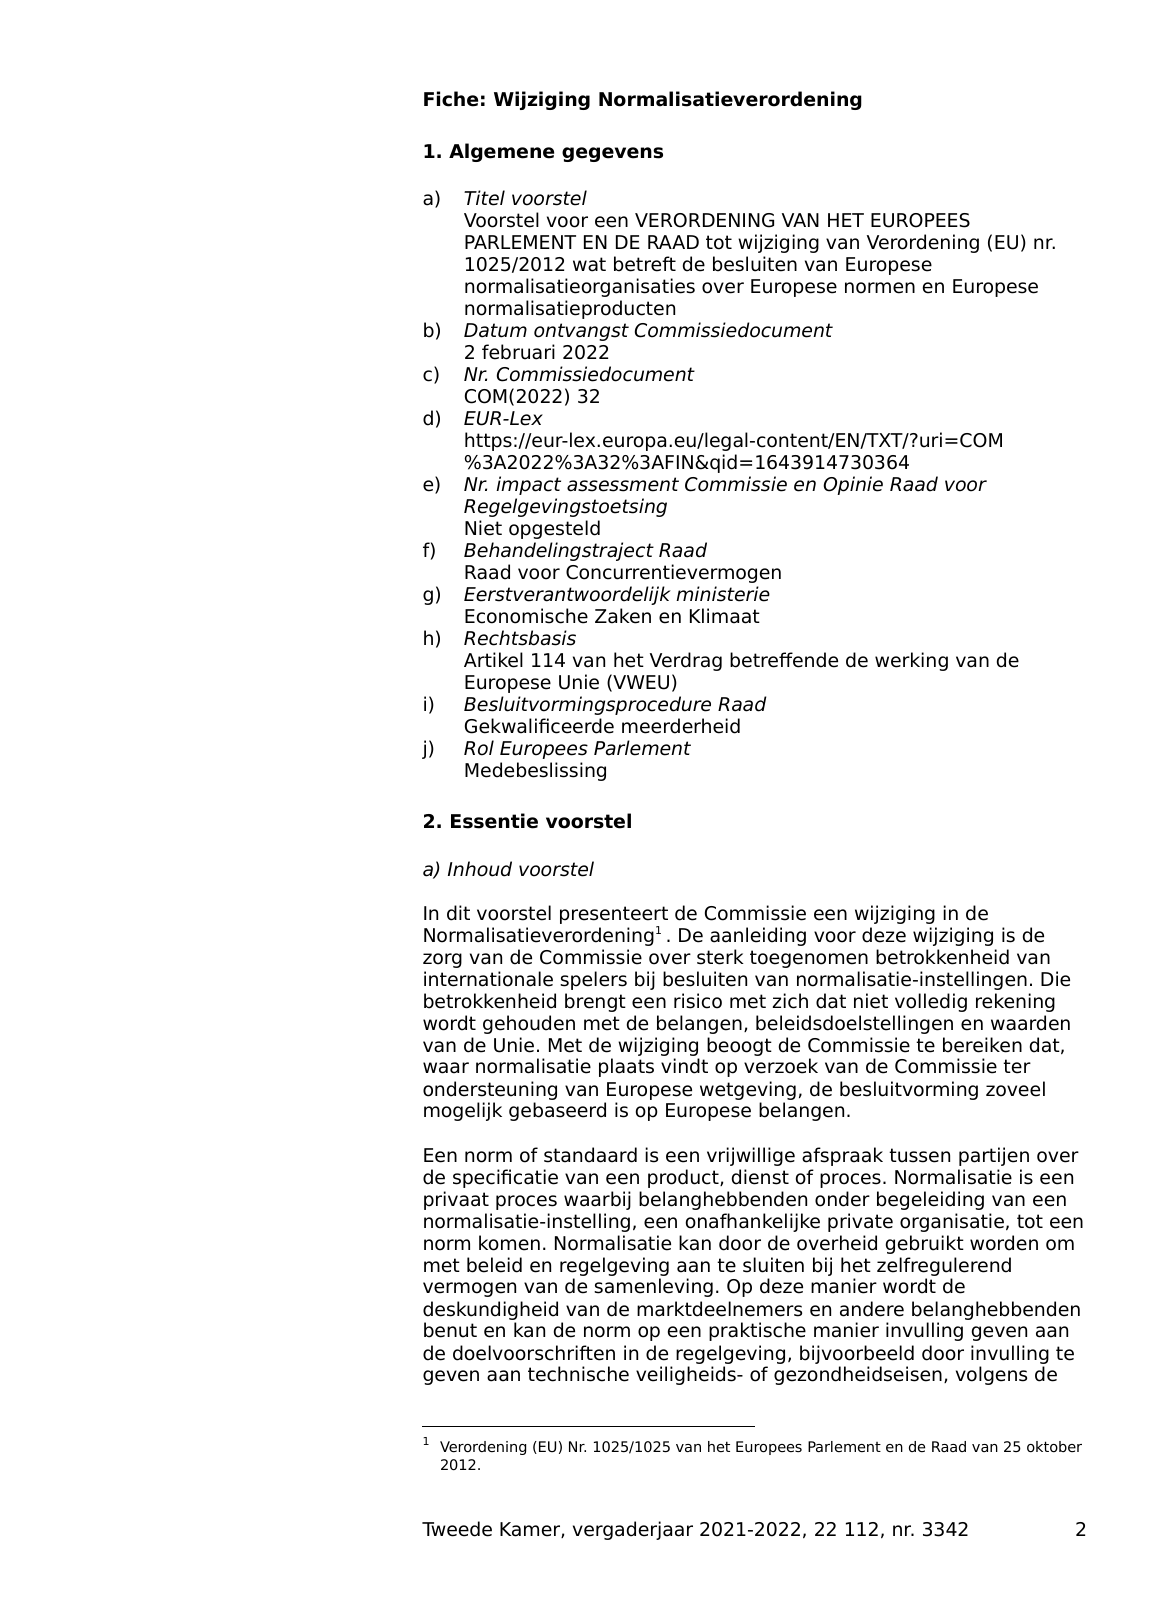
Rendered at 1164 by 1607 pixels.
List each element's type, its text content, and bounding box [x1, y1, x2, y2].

text h) Rechtsbasis [422, 628, 1087, 649]
text b) Datum ontvangst Commissiedocument [422, 320, 1087, 342]
text Voorstel voor een VERORDENING VAN HET EUROPEES PARLEMENT EN DE RAAD tot wijziging van Verordening (EU) nr. 1025/2012 wat betreft de besluiten van Europese normalisatieorganisaties over Europese normen en Europese normalisatieproducten [464, 210, 1087, 320]
text Raad voor Concurrentievermogen [464, 562, 1087, 584]
subtitle a) Inhoud voorstel [422, 858, 1087, 880]
text https://eur-lex.europa.eu/legal-content/EN/TXT/?uri=COM%3A2022%3A32%3AFIN&qid=1643914730364 [464, 430, 1087, 474]
text g) Eerstverantwoordelijk ministerie [422, 584, 1087, 606]
text a) Titel voorstel [422, 188, 1087, 210]
text Medebeslissing [464, 759, 1087, 781]
text c) Nr. Commissiedocument [422, 364, 1087, 386]
text e) Nr. impact assessment Commissie en Opinie Raad voor Regelgevingstoetsing [422, 474, 1087, 518]
text 2 februari 2022 [464, 342, 1087, 364]
subtitle 1. Algemene gegevens [422, 141, 1087, 163]
text Artikel 114 van het Verdrag betreffende de werking van de Europese Unie (VWEU) [464, 649, 1087, 693]
subtitle Fiche: Wijziging Normalisatieverordening [422, 89, 1087, 111]
text d) EUR-Lex [422, 408, 1087, 430]
text Economische Zaken en Klimaat [464, 606, 1087, 628]
text In dit voorstel presenteert de Commissie een wijziging in de Normalisatieverordening. De aanleiding voor deze wijziging is de zorg van de Commissie over sterk toegenomen betrokkenheid van internationale spelers bij besluiten van normalisatie-instellingen. Die betrokkenheid brengt een risico met zich dat niet volledig rekening wordt gehouden met de belangen, beleidsdoelstellingen en waarden van de Unie. Met de wijziging beoogt de Commissie te bereiken dat, waar normalisatie plaats vindt op verzoek van de Commissie ter ondersteuning van Europese wetgeving, de besluitvorming zoveel mogelijk gebaseerd is op Europese belangen. [422, 903, 1087, 1122]
subtitle 2. Essentie voorstel [422, 811, 1087, 833]
text Een norm of standaard is een vrijwillige afspraak tussen partijen over de specificatie van een product, dienst of proces. Normalisatie is een privaat proces waarbij belanghebbenden onder begeleiding van een normalisatie-instelling, een onafhankelijke private organisatie, tot een norm komen. Normalisatie kan door de overheid gebruikt worden om met beleid en regelgeving aan te sluiten bij het zelfregulerend vermogen van de samenleving. Op deze manier wordt de deskundigheid van de marktdeelnemers en andere belanghebbenden benut en kan de norm op een praktische manier invulling geven aan de doelvoorschriften in de regelgeving, bijvoorbeeld door invulling te geven aan technische veiligheids- of gezondheidseisen, volgens de [422, 1144, 1087, 1386]
text f) Behandelingstraject Raad [422, 540, 1087, 562]
text COM(2022) 32 [464, 386, 1087, 408]
text j) Rol Europees Parlement [422, 737, 1087, 759]
text Verordening (EU) Nr. 1025/1025 van het Europees Parlement en de Raad van 25 oktober 2012. [422, 1435, 1087, 1474]
text i) Besluitvormingsprocedure Raad [422, 693, 1087, 716]
text Gekwalificeerde meerderheid [464, 716, 1087, 737]
text Niet opgesteld [464, 518, 1087, 540]
